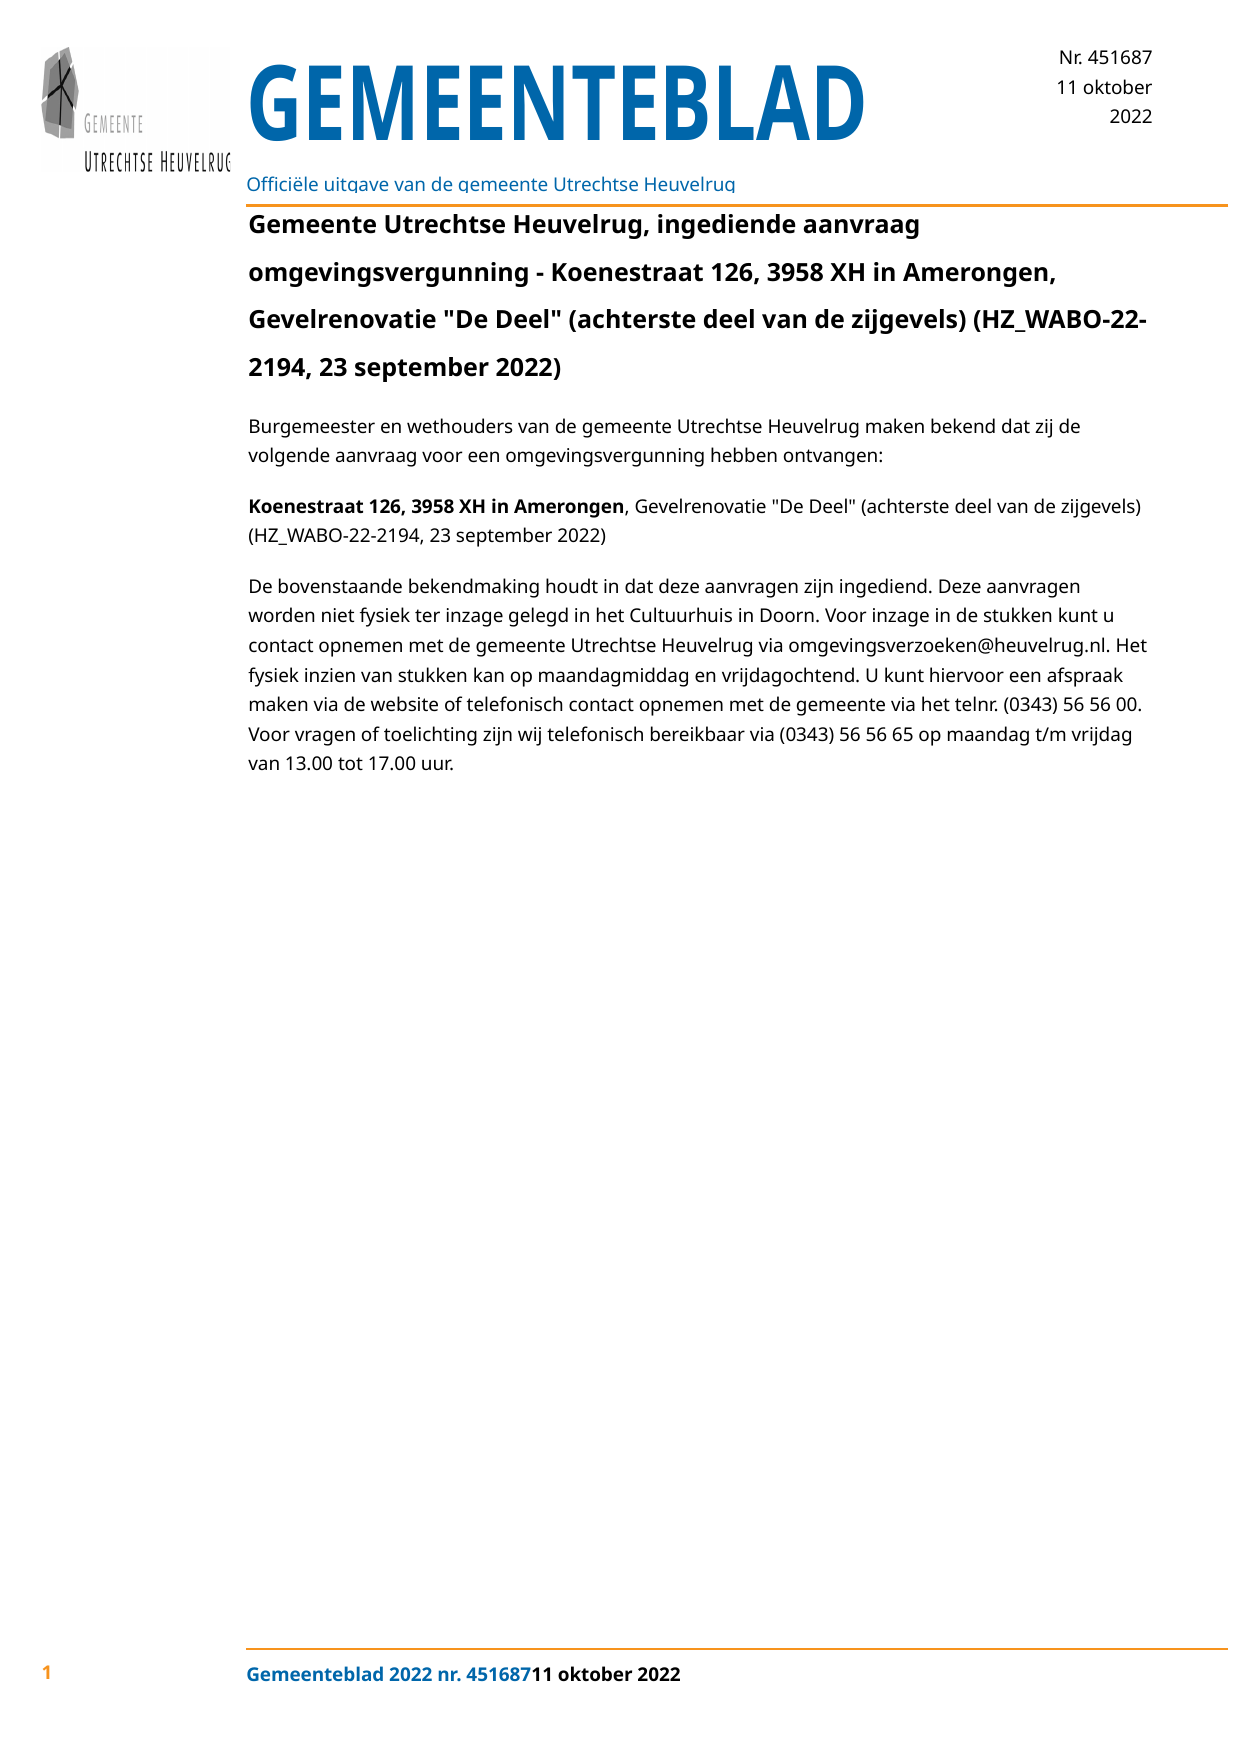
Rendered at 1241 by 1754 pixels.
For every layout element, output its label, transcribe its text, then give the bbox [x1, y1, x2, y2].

text Gemeente Utrechtse Heuvelrug, ingediende aanvraag omgevingsvergunning - Koenestraat 126, 3958 XH in Amerongen, Gevelrenovatie "De Deel" (achterste deel van de zijgevels) (HZ_WABO-22-2194, 23 september 2022) [248, 207, 1152, 384]
text Burgemeester en wethouders van de gemeente Utrechtse Heuvelrug maken bekend dat zij de volgende aanvraag voor een omgevingsvergunning hebben ontvangen: [248, 413, 1152, 468]
text Koenestraat 126, 3958 XH in Amerongen, Gevelrenovatie "De Deel" (achterste deel van de zijgevels) (HZ_WABO-22-2194, 23 september 2022) [248, 493, 1152, 548]
picture [41, 47, 231, 172]
text De bovenstaande bekendmaking houdt in dat deze aanvragen zijn ingediend. Deze aanvragen worden niet fysiek ter inzage gelegd in het Cultuurhuis in Doorn. Voor inzage in de stukken kunt u contact opnemen met de gemeente Utrechtse Heuvelrug via omgevingsverzoeken@heuvelrug.nl. Het fysiek inzien van stukken kan op maandagmiddag en vrijdagochtend. U kunt hiervoor een afspraak maken via de website of telefonisch contact opnemen met de gemeente via het telnr. (0343) 56 56 00. Voor vragen of toelichting zijn wij telefonisch bereikbaar via (0343) 56 56 65 op maandag t/m vrijdag van 13.00 tot 17.00 uur. [248, 573, 1152, 776]
